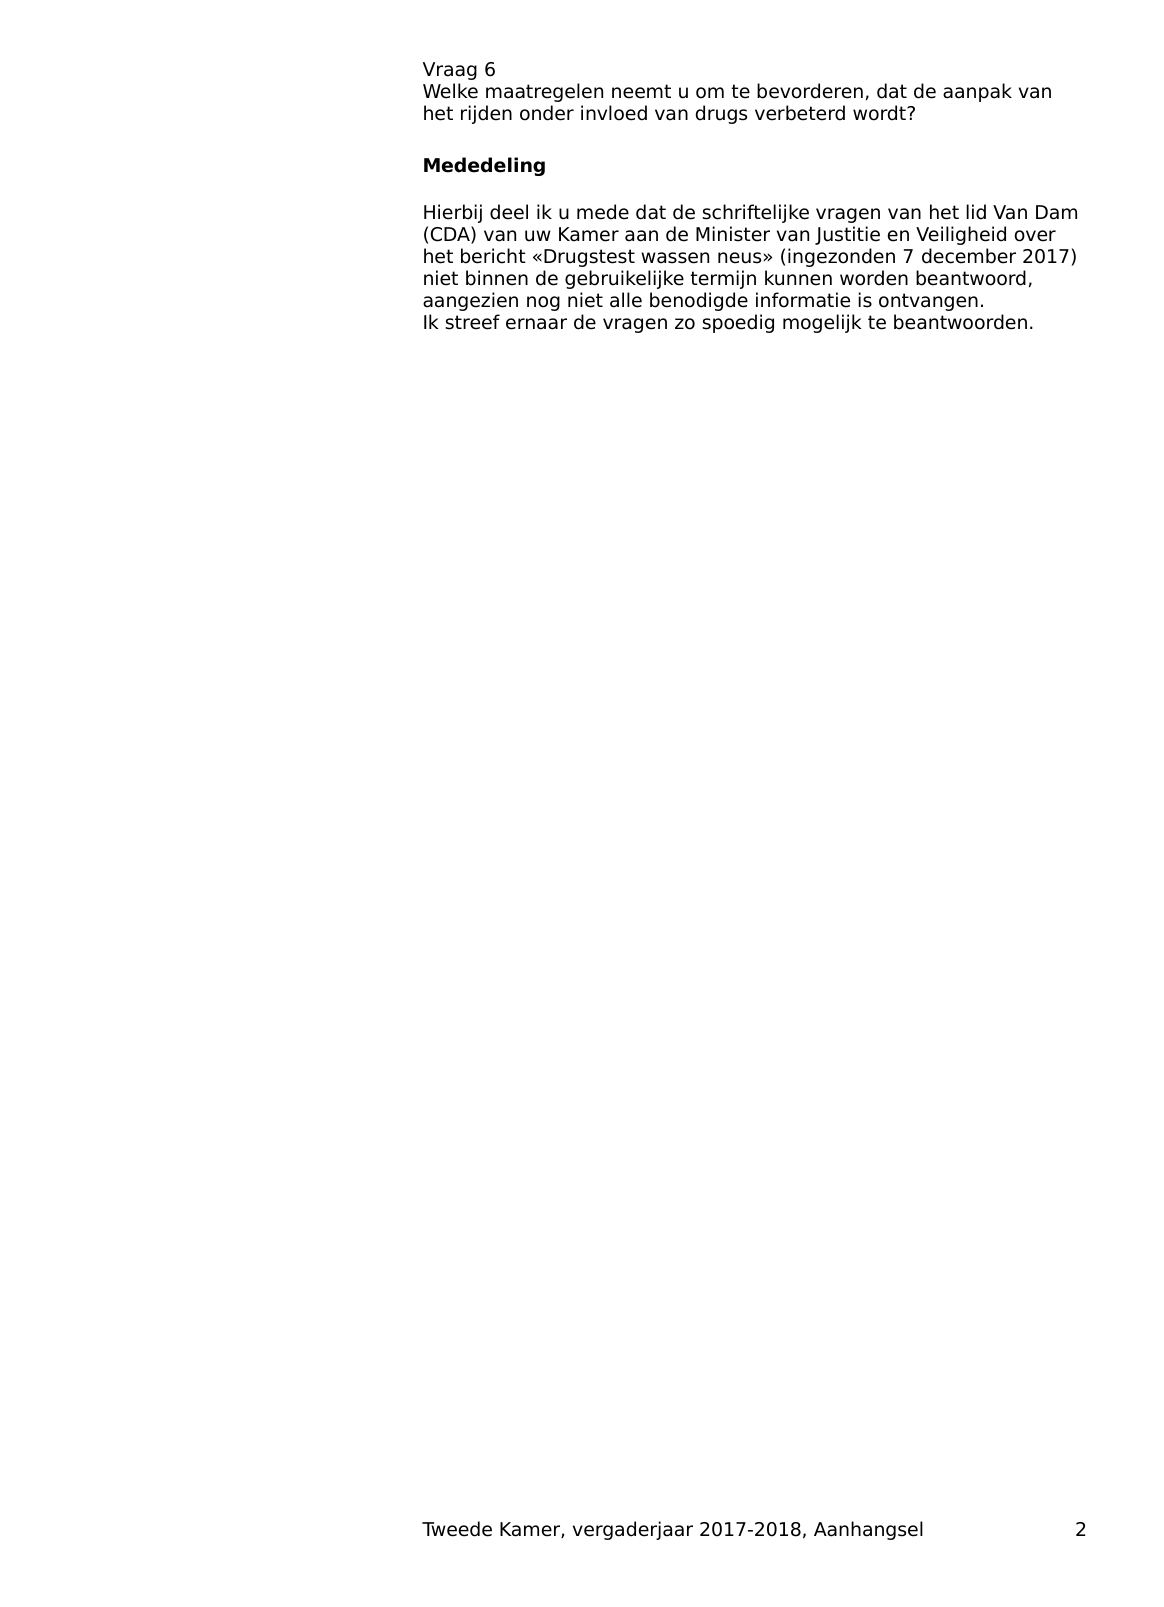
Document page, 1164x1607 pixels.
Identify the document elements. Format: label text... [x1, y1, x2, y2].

text Welke maatregelen neemt u om te bevorderen, dat de aanpak van het rijden onder invloed van drugs verbeterd wordt? [422, 81, 1087, 125]
text Ik streef ernaar de vragen zo spoedig mogelijk te beantwoorden. [422, 312, 1087, 334]
subtitle Mededeling [422, 155, 1087, 177]
text Hierbij deel ik u mede dat de schriftelijke vragen van het lid Van Dam (CDA) van uw Kamer aan de Minister van Justitie en Veiligheid over het bericht «Drugstest wassen neus» (ingezonden 7 december 2017) niet binnen de gebruikelijke termijn kunnen worden beantwoord, aangezien nog niet alle benodigde informatie is ontvangen. [422, 202, 1087, 312]
text Vraag 6 [422, 59, 1087, 81]
